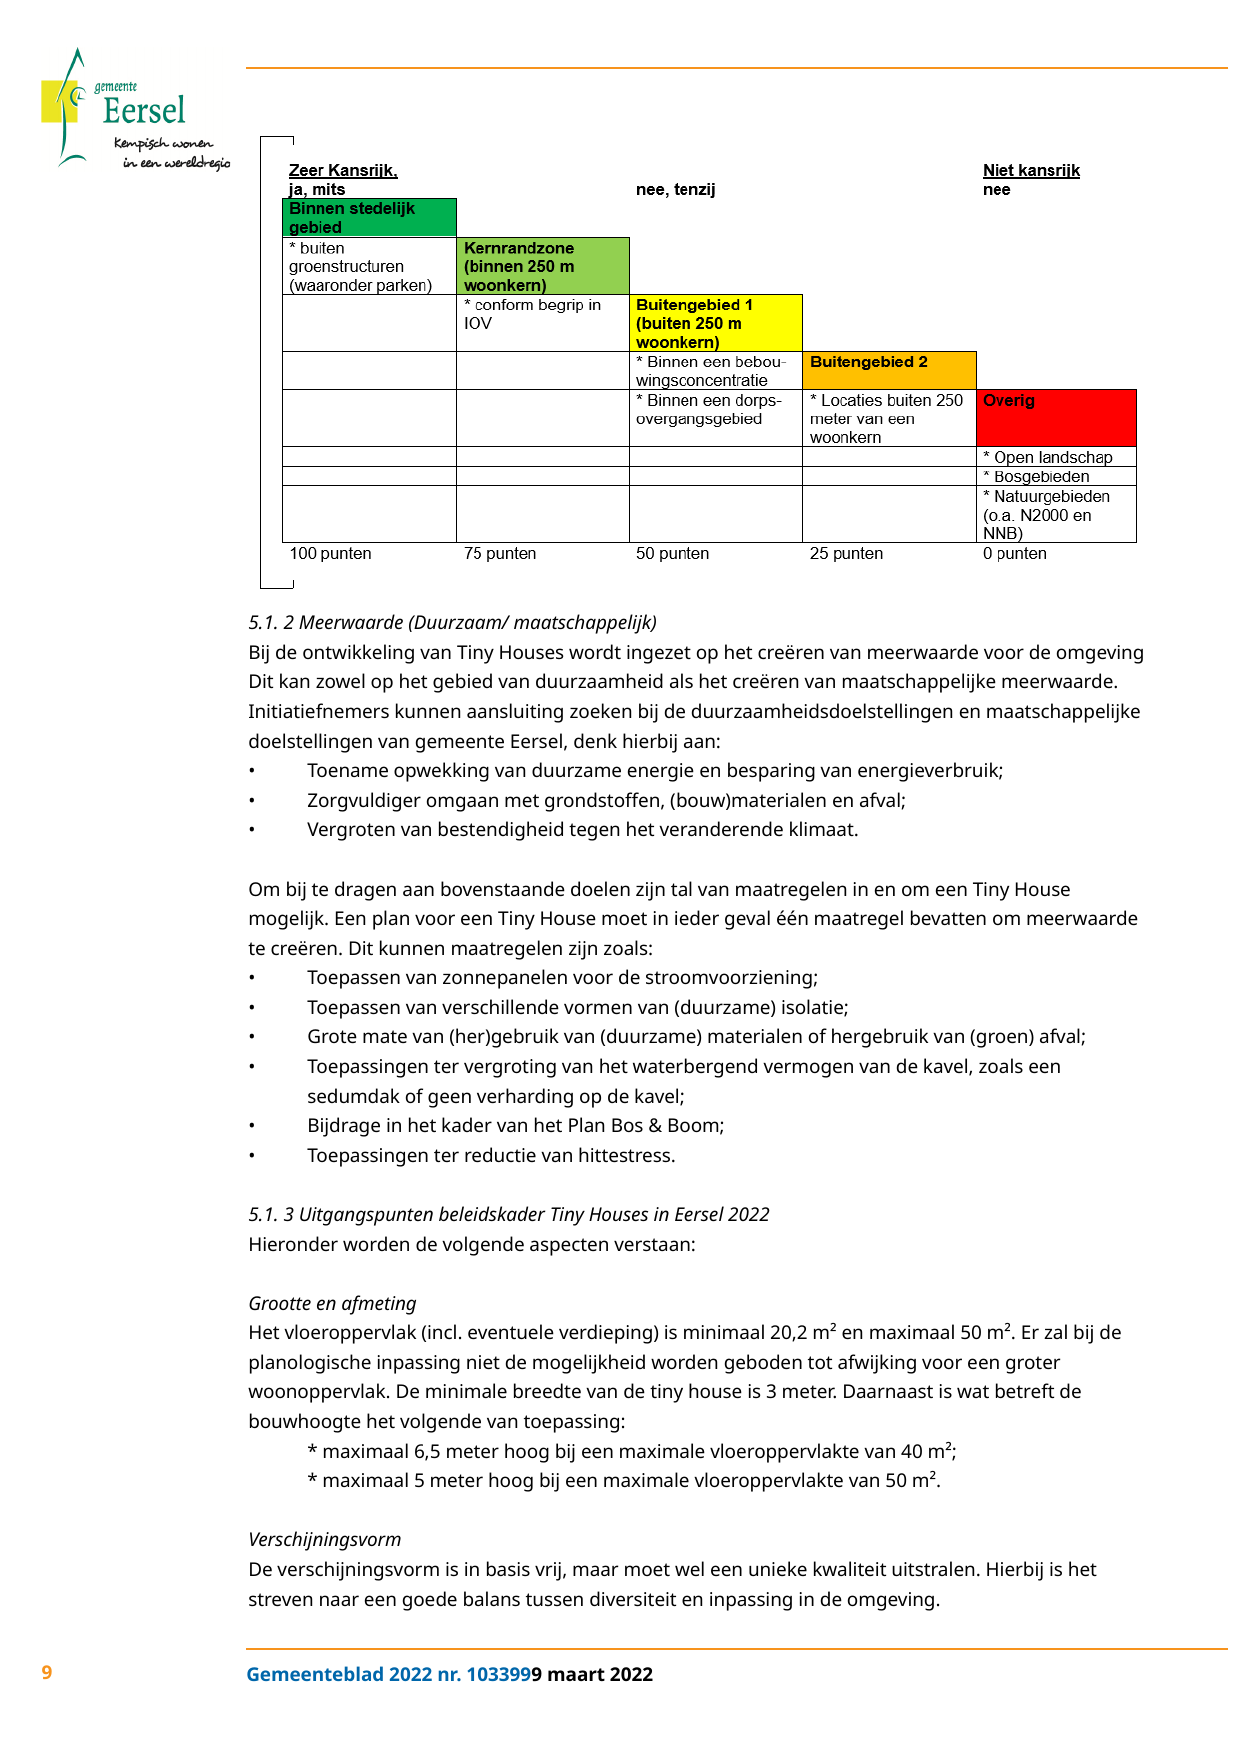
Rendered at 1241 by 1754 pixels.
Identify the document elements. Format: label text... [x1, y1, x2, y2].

text Grootte en afmeting [248, 1290, 1152, 1316]
list Vergroten van bestendigheid tegen het veranderende klimaat. [248, 817, 1152, 842]
list * maximaal 5 meter hoog bij een maximale vloeroppervlakte van 50 m². [248, 1467, 1152, 1493]
list Bijdrage in het kader van het Plan Bos & Boom; [248, 1112, 1152, 1138]
text Verschijningsvorm [248, 1527, 1152, 1552]
text Bij de ontwikkeling van Tiny Houses wordt ingezet op het creëren van meerwaarde voor de omgeving Dit kan zowel op het gebied van duurzaamheid als het creëren van maatschappelijke meerwaarde. [248, 639, 1152, 694]
list Toename opwekking van duurzame energie en besparing van energieverbruik; [248, 757, 1152, 783]
list Toepassingen ter vergroting van het waterbergend vermogen van de kavel, zoals een sedumdak of geen verharding op de kavel; [248, 1053, 1152, 1109]
text 5.1. 3 Uitgangspunten beleidskader Tiny Houses in Eersel 2022 [248, 1201, 1152, 1227]
text 5.1. 2 Meerwaarde (Duurzaam/ maatschappelijk) [248, 609, 1152, 635]
list Zorgvuldiger omgaan met grondstoffen, (bouw)materialen en afval; [248, 787, 1152, 813]
list * maximaal 6,5 meter hoog bij een maximale vloeroppervlakte van 40 m²; [248, 1438, 1152, 1464]
picture [41, 47, 231, 172]
list Toepassen van zonnepanelen voor de stroomvoorziening; [248, 964, 1152, 990]
text Om bij te dragen aan bovenstaande doelen zijn tal van maatregelen in en om een Tiny House mogelijk. Een plan voor een Tiny House moet in ieder geval één maatregel bevatten om meerwaarde te creëren. Dit kunnen maatregelen zijn zoals: [248, 876, 1152, 961]
list Toepassen van verschillende vormen van (duurzame) isolatie; [248, 994, 1152, 1020]
text Initiatiefnemers kunnen aansluiting zoeken bij de duurzaamheidsdoelstellingen en maatschappelijke doelstellingen van gemeente Eersel, denk hierbij aan: [248, 698, 1152, 754]
picture [268, 145, 1155, 580]
list Grote mate van (her)gebruik van (duurzame) materialen of hergebruik van (groen) afval; [248, 1024, 1152, 1049]
list Toepassingen ter reductie van hittestress. [248, 1142, 1152, 1168]
text Het vloeroppervlak (incl. eventuele verdieping) is minimaal 20,2 m² en maximaal 50 m². Er zal bij de planologische inpassing niet de mogelijkheid worden geboden tot afwijking voor een groter woonoppervlak. De minimale breedte van de tiny house is 3 meter. Daarnaast is wat betreft de bouwhoogte het volgende van toepassing: [248, 1319, 1152, 1434]
text Hieronder worden de volgende aspecten verstaan: [248, 1231, 1152, 1257]
text De verschijningsvorm is in basis vrij, maar moet wel een unieke kwaliteit uitstralen. Hierbij is het streven naar een goede balans tussen diversiteit en inpassing in de omgeving. [248, 1556, 1152, 1612]
